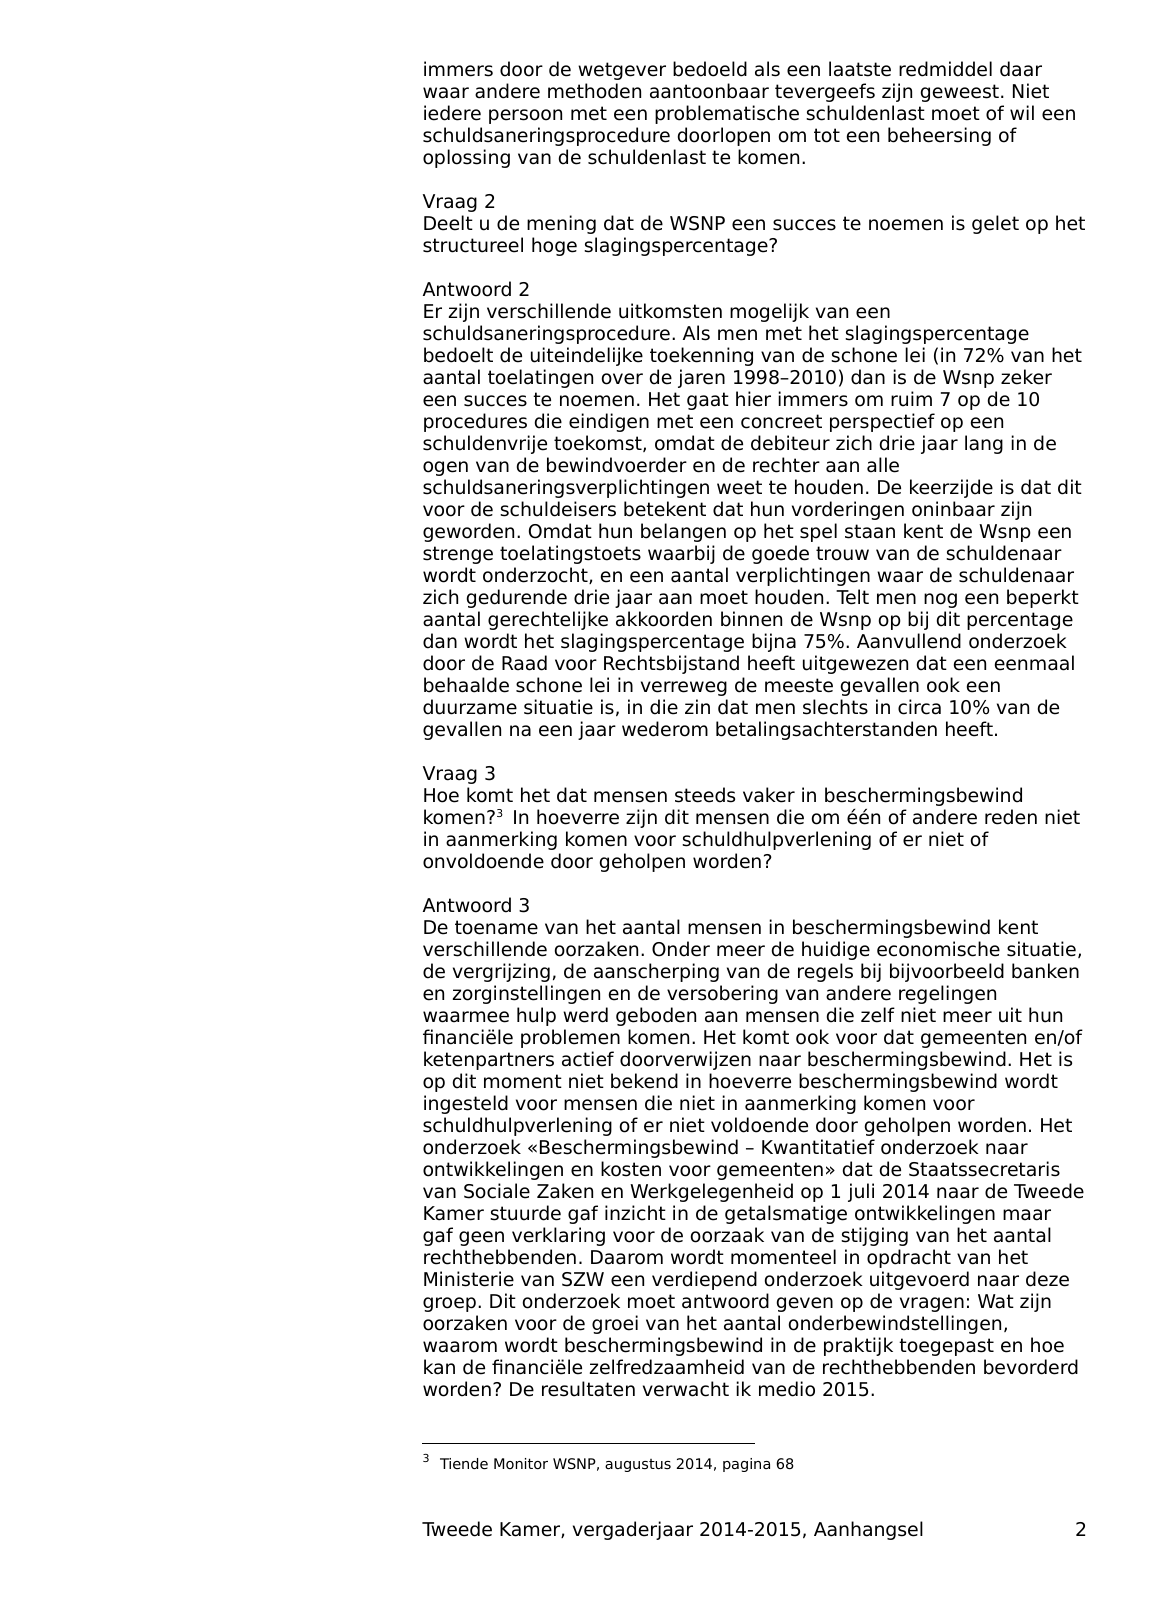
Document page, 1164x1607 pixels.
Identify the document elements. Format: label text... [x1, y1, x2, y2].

text Vraag 3 [422, 763, 1087, 785]
text Tiende Monitor WSNP, augustus 2014, pagina 68 [422, 1452, 1087, 1474]
text Er zijn verschillende uitkomsten mogelijk van een schuldsaneringsprocedure. Als men met het slagingspercentage bedoelt de uiteindelijke toekenning van de schone lei (in 72% van het aantal toelatingen over de jaren 1998–2010) dan is de Wsnp zeker een succes te noemen. Het gaat hier immers om ruim 7 op de 10 procedures die eindigen met een concreet perspectief op een schuldenvrije toekomst, omdat de debiteur zich drie jaar lang in de ogen van de bewindvoerder en de rechter aan alle schuldsaneringsverplichtingen weet te houden. De keerzijde is dat dit voor de schuldeisers betekent dat hun vorderingen oninbaar zijn geworden. Omdat hun belangen op het spel staan kent de Wsnp een strenge toelatingstoets waarbij de goede trouw van de schuldenaar wordt onderzocht, en een aantal verplichtingen waar de schuldenaar zich gedurende drie jaar aan moet houden. Telt men nog een beperkt aantal gerechtelijke akkoorden binnen de Wsnp op bij dit percentage dan wordt het slagingspercentage bijna 75%. Aanvullend onderzoek door de Raad voor Rechtsbijstand heeft uitgewezen dat een eenmaal behaalde schone lei in verreweg de meeste gevallen ook een duurzame situatie is, in die zin dat men slechts in circa 10% van de gevallen na een jaar wederom betalingsachterstanden heeft. [422, 301, 1087, 741]
text Hoe komt het dat mensen steeds vaker in beschermingsbewind komen? In hoeverre zijn dit mensen die om één of andere reden niet in aanmerking komen voor schuldhulpverlening of er niet of onvoldoende door geholpen worden? [422, 785, 1087, 873]
text Antwoord 2 [422, 279, 1087, 301]
text Deelt u de mening dat de WSNP een succes te noemen is gelet op het structureel hoge slagingspercentage? [422, 213, 1087, 257]
text De toename van het aantal mensen in beschermingsbewind kent verschillende oorzaken. Onder meer de huidige economische situatie, de vergrijzing, de aanscherping van de regels bij bijvoorbeeld banken en zorginstellingen en de versobering van andere regelingen waarmee hulp werd geboden aan mensen die zelf niet meer uit hun financiële problemen komen. Het komt ook voor dat gemeenten en/of ketenpartners actief doorverwijzen naar beschermingsbewind. Het is op dit moment niet bekend in hoeverre beschermingsbewind wordt ingesteld voor mensen die niet in aanmerking komen voor schuldhulpverlening of er niet voldoende door geholpen worden. Het onderzoek «Beschermingsbewind – Kwantitatief onderzoek naar ontwikkelingen en kosten voor gemeenten» dat de Staatssecretaris van Sociale Zaken en Werkgelegenheid op 1 juli 2014 naar de Tweede Kamer stuurde gaf inzicht in de getalsmatige ontwikkelingen maar gaf geen verklaring voor de oorzaak van de stijging van het aantal rechthebbenden. Daarom wordt momenteel in opdracht van het Ministerie van SZW een verdiepend onderzoek uitgevoerd naar deze groep. Dit onderzoek moet antwoord geven op de vragen: Wat zijn oorzaken voor de groei van het aantal onderbewindstellingen, waarom wordt beschermingsbewind in de praktijk toegepast en hoe kan de financiële zelfredzaamheid van de rechthebbenden bevorderd worden? De resultaten verwacht ik medio 2015. [422, 917, 1087, 1401]
text immers door de wetgever bedoeld als een laatste redmiddel daar waar andere methoden aantoonbaar tevergeefs zijn geweest. Niet iedere persoon met een problematische schuldenlast moet of wil een schuldsaneringsprocedure doorlopen om tot een beheersing of oplossing van de schuldenlast te komen. [422, 59, 1087, 169]
text Vraag 2 [422, 191, 1087, 213]
text Antwoord 3 [422, 895, 1087, 917]
